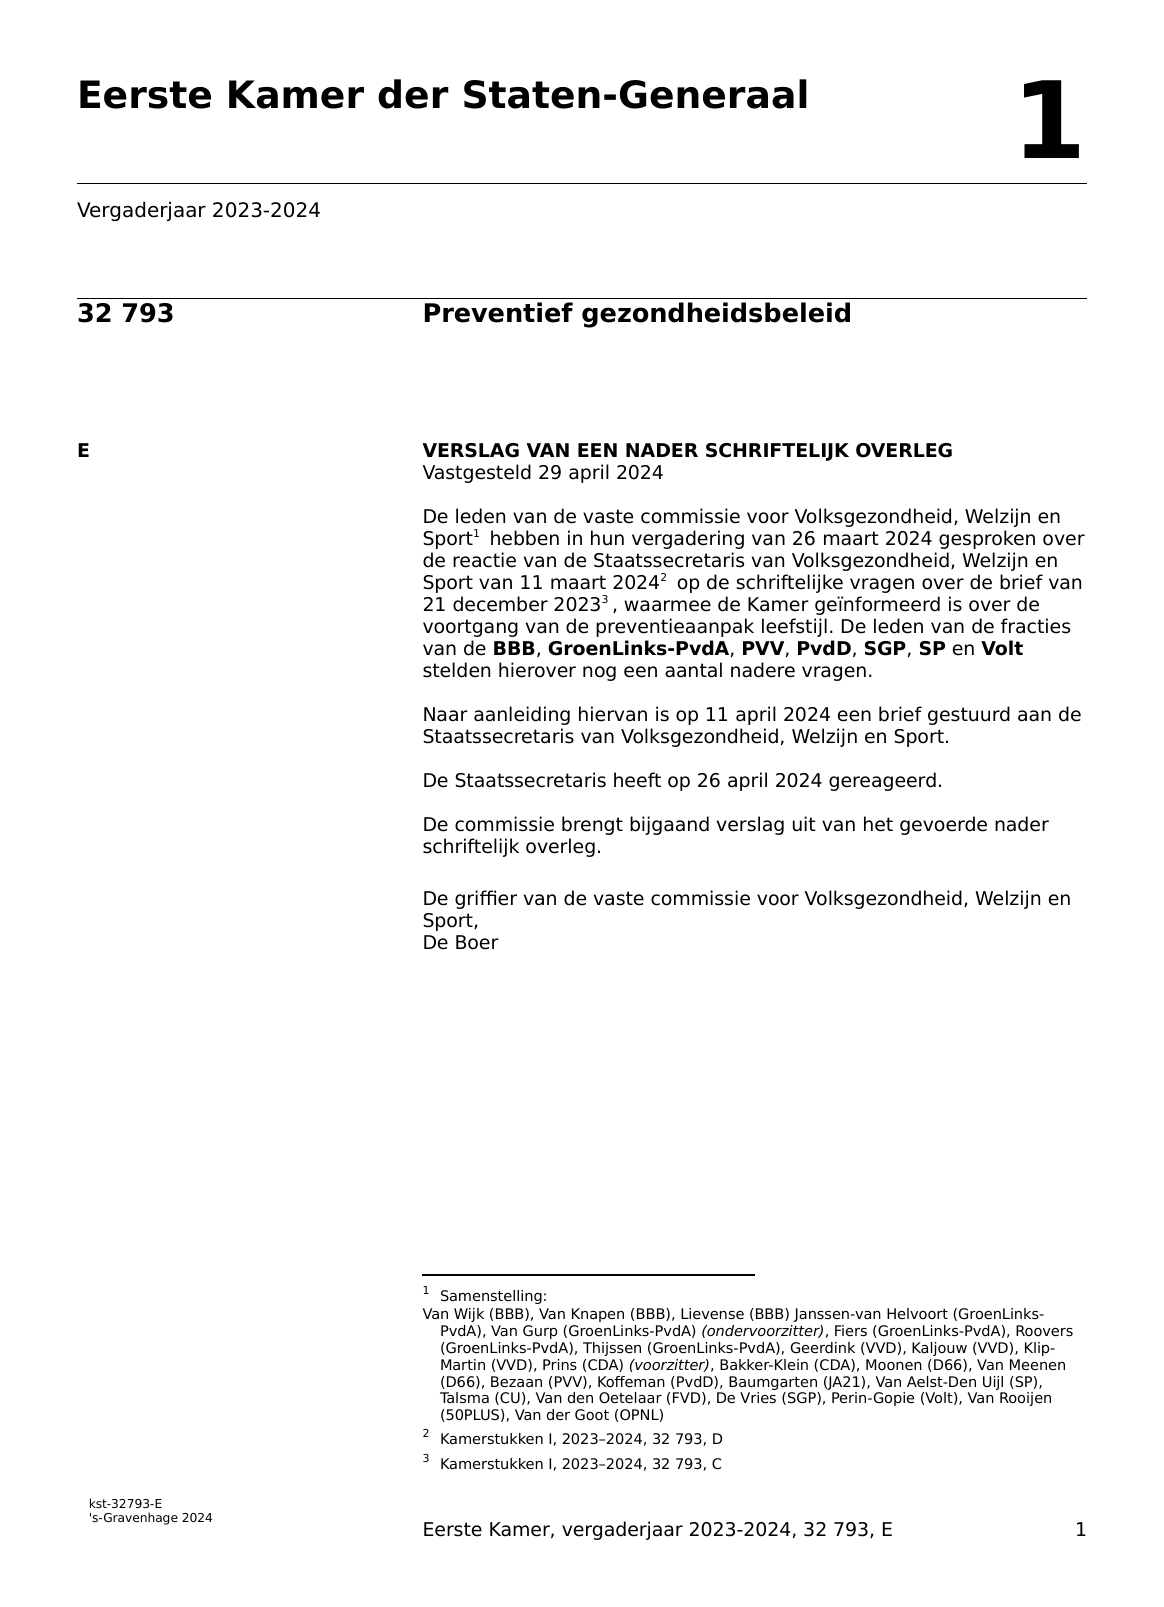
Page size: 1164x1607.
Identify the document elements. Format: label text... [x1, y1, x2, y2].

subtitle 32 793 Preventief gezondheidsbeleid [77, 299, 1087, 329]
subtitle E VERSLAG VAN EEN NADER SCHRIFTELIJK OVERLEG [77, 440, 1087, 462]
table_header Eerste Kamer der Staten-Generaal [77, 59, 886, 183]
table_cell Vergaderjaar 2023-2024 [77, 184, 1087, 298]
text Vastgesteld 29 april 2024 [422, 462, 1087, 484]
text Kamerstukken I, 2023–2024, 32 793, D [422, 1427, 1087, 1449]
text Samenstelling: [422, 1284, 1087, 1306]
text De leden van de vaste commissie voor Volksgezondheid, Welzijn en Sport hebben in hun vergadering van 26 maart 2024 gesproken over de reactie van de Staatssecretaris van Volksgezondheid, Welzijn en Sport van 11 maart 2024 op de schriftelijke vragen over de brief van 21 december 2023, waarmee de Kamer geïnformeerd is over de voortgang van de preventieaanpak leefstijl. De leden van de fracties van de BBB, GroenLinks-PvdA, PVV, PvdD, SGP, SP en Volt stelden hierover nog een aantal nadere vragen. [422, 506, 1087, 682]
text Naar aanleiding hiervan is op 11 april 2024 een brief gestuurd aan de Staatssecretaris van Volksgezondheid, Welzijn en Sport. [422, 704, 1087, 748]
text kst-32793-E [88, 1497, 323, 1511]
text Van Wijk (BBB), Van Knapen (BBB), Lievense (BBB) Janssen-van Helvoort (GroenLinks-PvdA), Van Gurp (GroenLinks-PvdA) (ondervoorzitter), Fiers (GroenLinks-PvdA), Roovers (GroenLinks-PvdA), Thijssen (GroenLinks-PvdA), Geerdink (VVD), Kaljouw (VVD), Klip-Martin (VVD), Prins (CDA) (voorzitter), Bakker-Klein (CDA), Moonen (D66), Van Meenen (D66), Bezaan (PVV), Koffeman (PvdD), Baumgarten (JA21), Van Aelst-Den Uijl (SP), Talsma (CU), Van den Oetelaar (FVD), De Vries (SGP), Perin-Gopie (Volt), Van Rooijen (50PLUS), Van der Goot (OPNL) [422, 1306, 1087, 1424]
text 's-Gravenhage 2024 [88, 1511, 323, 1525]
table_header 1 [886, 59, 1087, 183]
text De Staatssecretaris heeft op 26 april 2024 gereageerd. [422, 770, 1087, 792]
text Kamerstukken I, 2023–2024, 32 793, C [422, 1452, 1087, 1474]
text De griffier van de vaste commissie voor Volksgezondheid, Welzijn en Sport, De Boer [422, 888, 1087, 954]
text De commissie brengt bijgaand verslag uit van het gevoerde nader schriftelijk overleg. [422, 814, 1087, 858]
